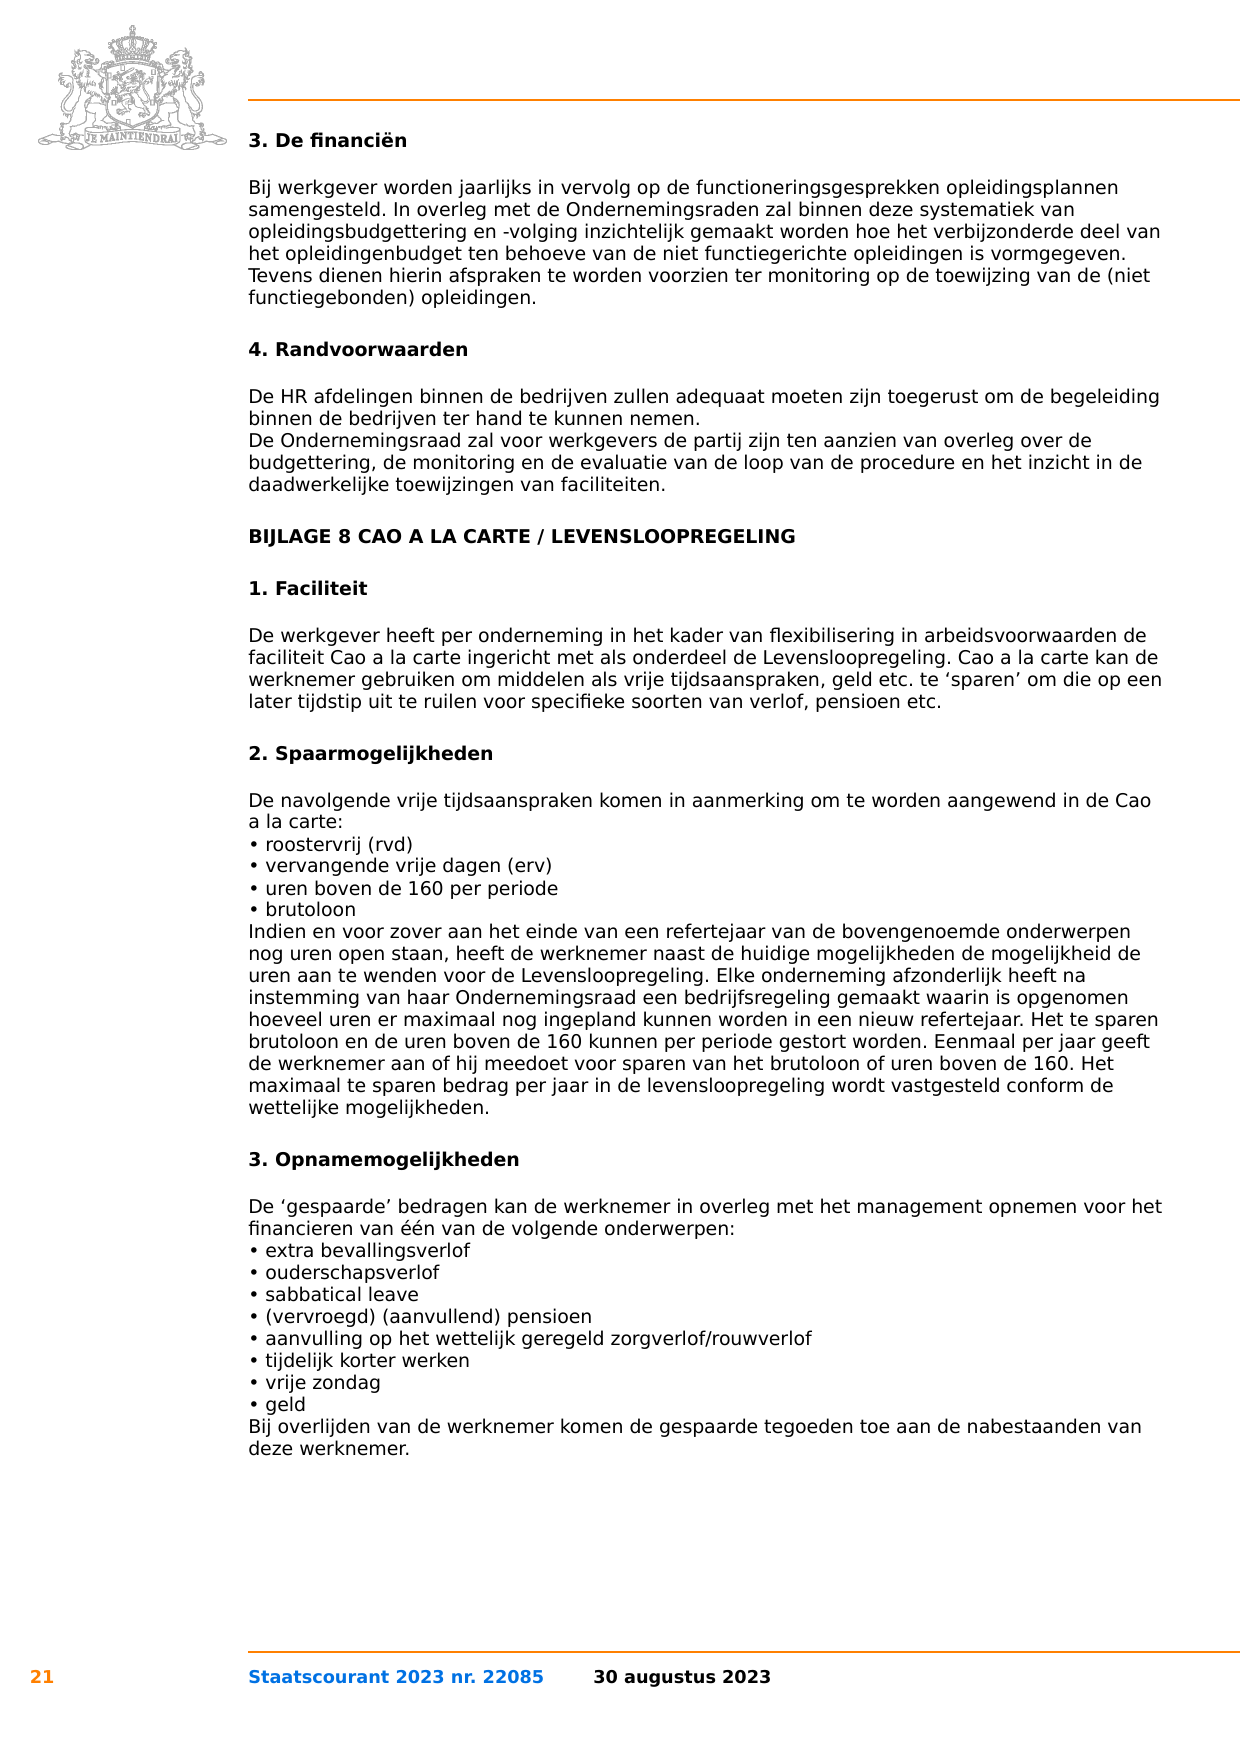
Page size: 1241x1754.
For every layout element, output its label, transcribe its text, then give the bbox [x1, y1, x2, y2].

text De werkgever heeft per onderneming in het kader van flexibilisering in arbeidsvoorwaarden de faciliteit Cao a la carte ingericht met als onderdeel de Levensloopregeling. Cao a la carte kan de werknemer gebruiken om middelen als vrije tijdsaanspraken, geld etc. te ‘sparen’ om die op een later tijdstip uit te ruilen voor specifieke soorten van verlof, pensioen etc. [248, 624, 1163, 712]
text De ‘gespaarde’ bedragen kan de werknemer in overleg met het management opnemen voor het financieren van één van de volgende onderwerpen: [248, 1196, 1163, 1240]
text • sabbatical leave [248, 1284, 1163, 1306]
text De HR afdelingen binnen de bedrijven zullen adequaat moeten zijn toegerust om de begeleiding binnen de bedrijven ter hand te kunnen nemen. [248, 386, 1163, 430]
text • roostervrij (rvd) [248, 833, 1163, 855]
subtitle 2. Spaarmogelijkheden [248, 742, 1163, 764]
text • extra bevallingsverlof [248, 1240, 1163, 1262]
text Bij overlijden van de werknemer komen de gespaarde tegoeden toe aan de nabestaanden van deze werknemer. [248, 1416, 1163, 1460]
text • ouderschapsverlof [248, 1262, 1163, 1284]
text • (vervroegd) (aanvullend) pensioen [248, 1306, 1163, 1328]
text • vervangende vrije dagen (erv) [248, 855, 1163, 877]
text • geld [248, 1394, 1163, 1416]
text Indien en voor zover aan het einde van een refertejaar van de bovengenoemde onderwerpen nog uren open staan, heeft de werknemer naast de huidige mogelijkheden de mogelijkheid de uren aan te wenden voor de Levensloopregeling. Elke onderneming afzonderlijk heeft na instemming van haar Ondernemingsraad een bedrijfsregeling gemaakt waarin is opgenomen hoeveel uren er maximaal nog ingepland kunnen worden in een nieuw refertejaar. Het te sparen brutoloon en de uren boven de 160 kunnen per periode gestort worden. Eenmaal per jaar geeft de werknemer aan of hij meedoet voor sparen van het brutoloon of uren boven de 160. Het maximaal te sparen bedrag per jaar in de levensloopregeling wordt vastgesteld conform de wettelijke mogelijkheden. [248, 921, 1163, 1119]
subtitle 4. Randvoorwaarden [248, 339, 1163, 361]
picture [38, 25, 227, 150]
text • brutoloon [248, 899, 1163, 921]
text Bij werkgever worden jaarlijks in vervolg op de functioneringsgesprekken opleidingsplannen samengesteld. In overleg met de Ondernemingsraden zal binnen deze systematiek van opleidingsbudgettering en -volging inzichtelijk gemaakt worden hoe het verbijzonderde deel van het opleidingenbudget ten behoeve van de niet functiegerichte opleidingen is vormgegeven. Tevens dienen hierin afspraken te worden voorzien ter monitoring op de toewijzing van de (niet functiegebonden) opleidingen. [248, 177, 1163, 309]
text • uren boven de 160 per periode [248, 877, 1163, 899]
subtitle 3. Opnamemogelijkheden [248, 1149, 1163, 1171]
text De Ondernemingsraad zal voor werkgevers de partij zijn ten aanzien van overleg over de budgettering, de monitoring en de evaluatie van de loop van de procedure en het inzicht in de daadwerkelijke toewijzingen van faciliteiten. [248, 430, 1163, 496]
subtitle 1. Faciliteit [248, 578, 1163, 599]
text De navolgende vrije tijdsaanspraken komen in aanmerking om te worden aangewend in de Cao a la carte: [248, 789, 1163, 833]
subtitle 3. De financiën [248, 130, 1163, 152]
text • vrije zondag [248, 1372, 1163, 1394]
subtitle BIJLAGE 8 CAO A LA CARTE / LEVENSLOOPREGELING [248, 526, 1163, 548]
text • aanvulling op het wettelijk geregeld zorgverlof/rouwverlof [248, 1328, 1163, 1350]
text • tijdelijk korter werken [248, 1350, 1163, 1372]
